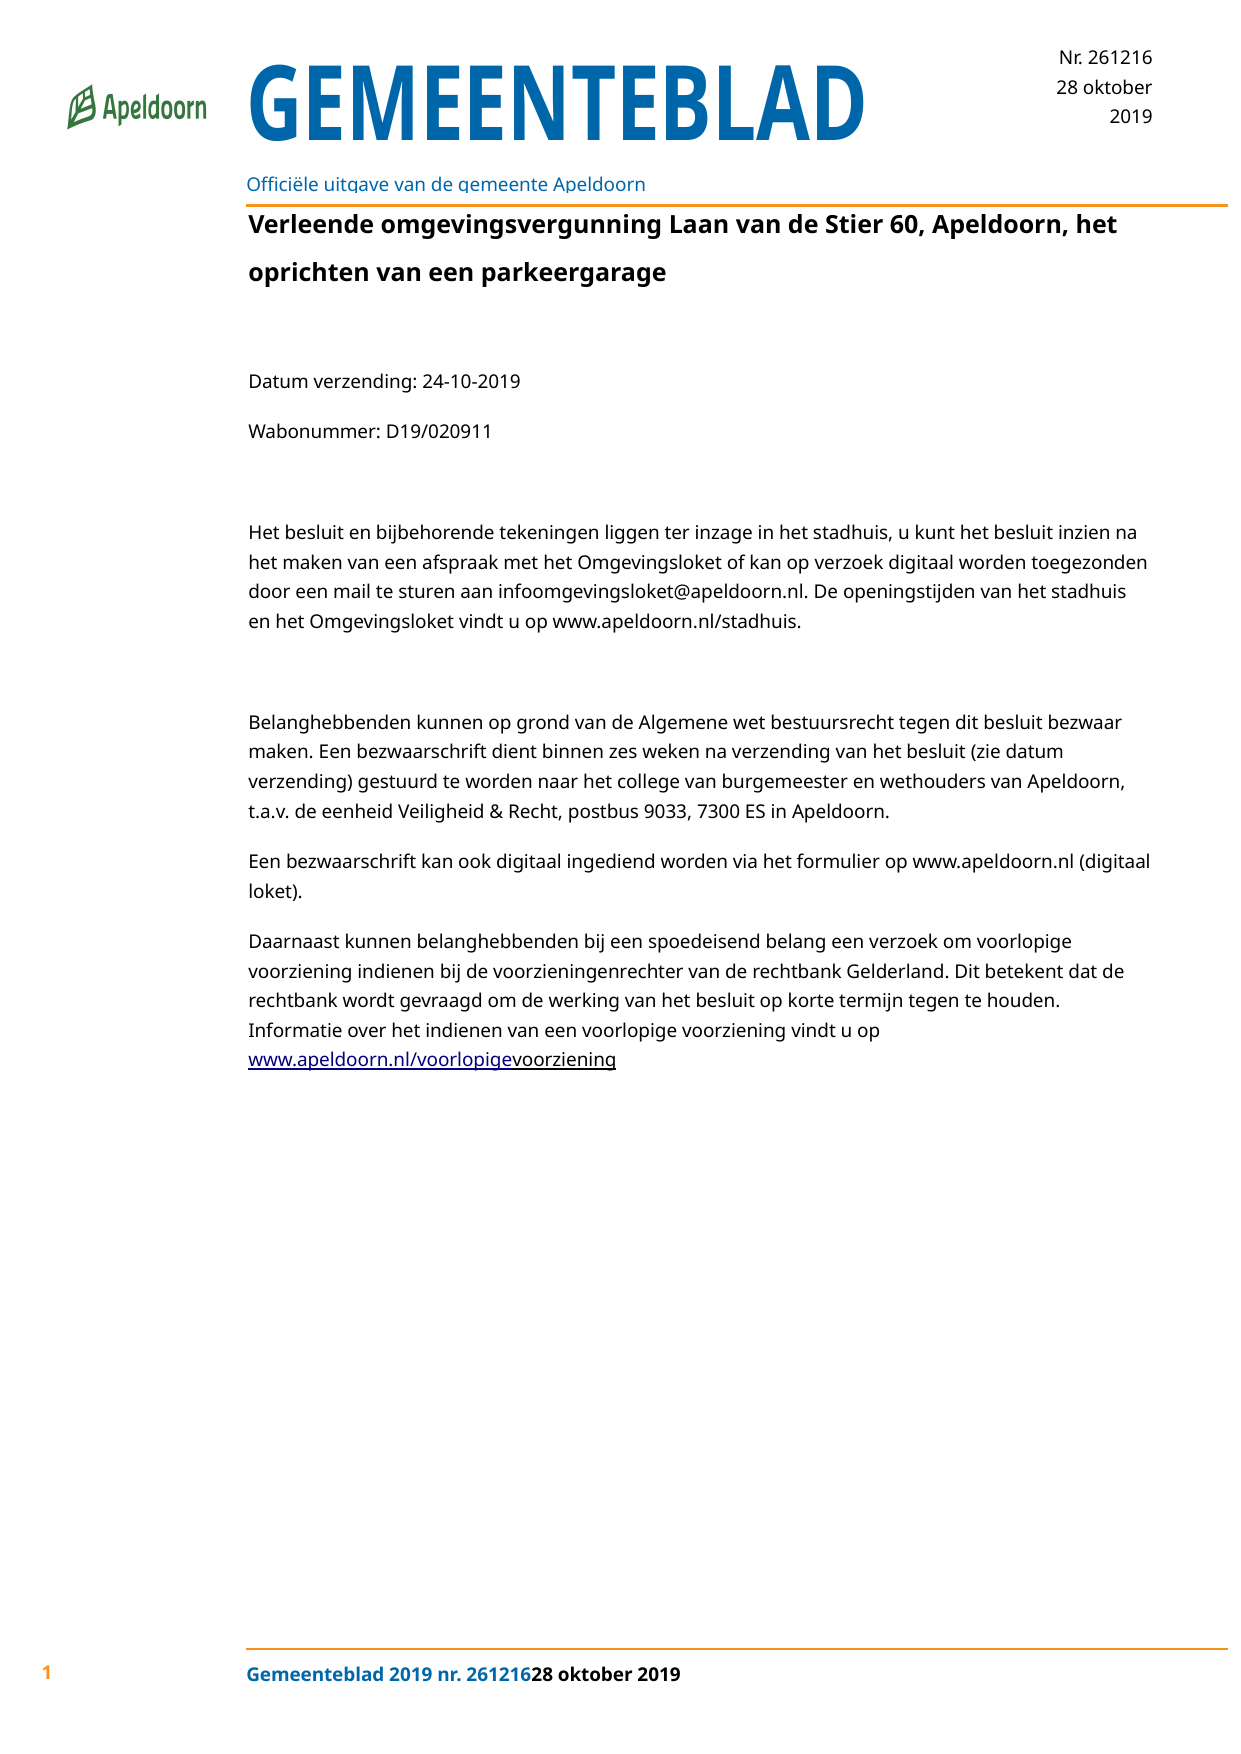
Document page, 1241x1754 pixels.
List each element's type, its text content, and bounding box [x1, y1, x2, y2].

picture [41, 47, 231, 172]
text Datum verzending: 24-10-2019 [248, 368, 1152, 394]
text Wabonummer: D19/020911 [248, 419, 1152, 444]
text Daarnaast kunnen belanghebbenden bij een spoedeisend belang een verzoek om voorlopige voorziening indienen bij de voorzieningenrechter van de rechtbank Gelderland. Dit betekent dat de rechtbank wordt gevraagd om de werking van het besluit op korte termijn tegen te houden. Informatie over het indienen van een voorlopige voorziening vindt u op www.apeldoorn.nl/voorlopigevoorziening [248, 928, 1152, 1072]
text Belanghebbenden kunnen op grond van de Algemene wet bestuursrecht tegen dit besluit bezwaar maken. Een bezwaarschrift dient binnen zes weken na verzending van het besluit (zie datum verzending) gestuurd te worden naar het college van burgemeester en wethouders van Apeldoorn, t.a.v. de eenheid Veiligheid & Recht, postbus 9033, 7300 ES in Apeldoorn. [248, 709, 1152, 824]
text Een bezwaarschrift kan ook digitaal ingediend worden via het formulier op www.apeldoorn.nl (digitaal loket). [248, 848, 1152, 904]
text Verleende omgevingsvergunning Laan van de Stier 60, Apeldoorn, het oprichten van een parkeergarage [248, 207, 1152, 288]
text Het besluit en bijbehorende tekeningen liggen ter inzage in het stadhuis, u kunt het besluit inzien na het maken van een afspraak met het Omgevingsloket of kan op verzoek digitaal worden toegezonden door een mail te sturen aan infoomgevingsloket@apeldoorn.nl. De openingstijden van het stadhuis en het Omgevingsloket vindt u op www.apeldoorn.nl/stadhuis. [248, 519, 1152, 634]
